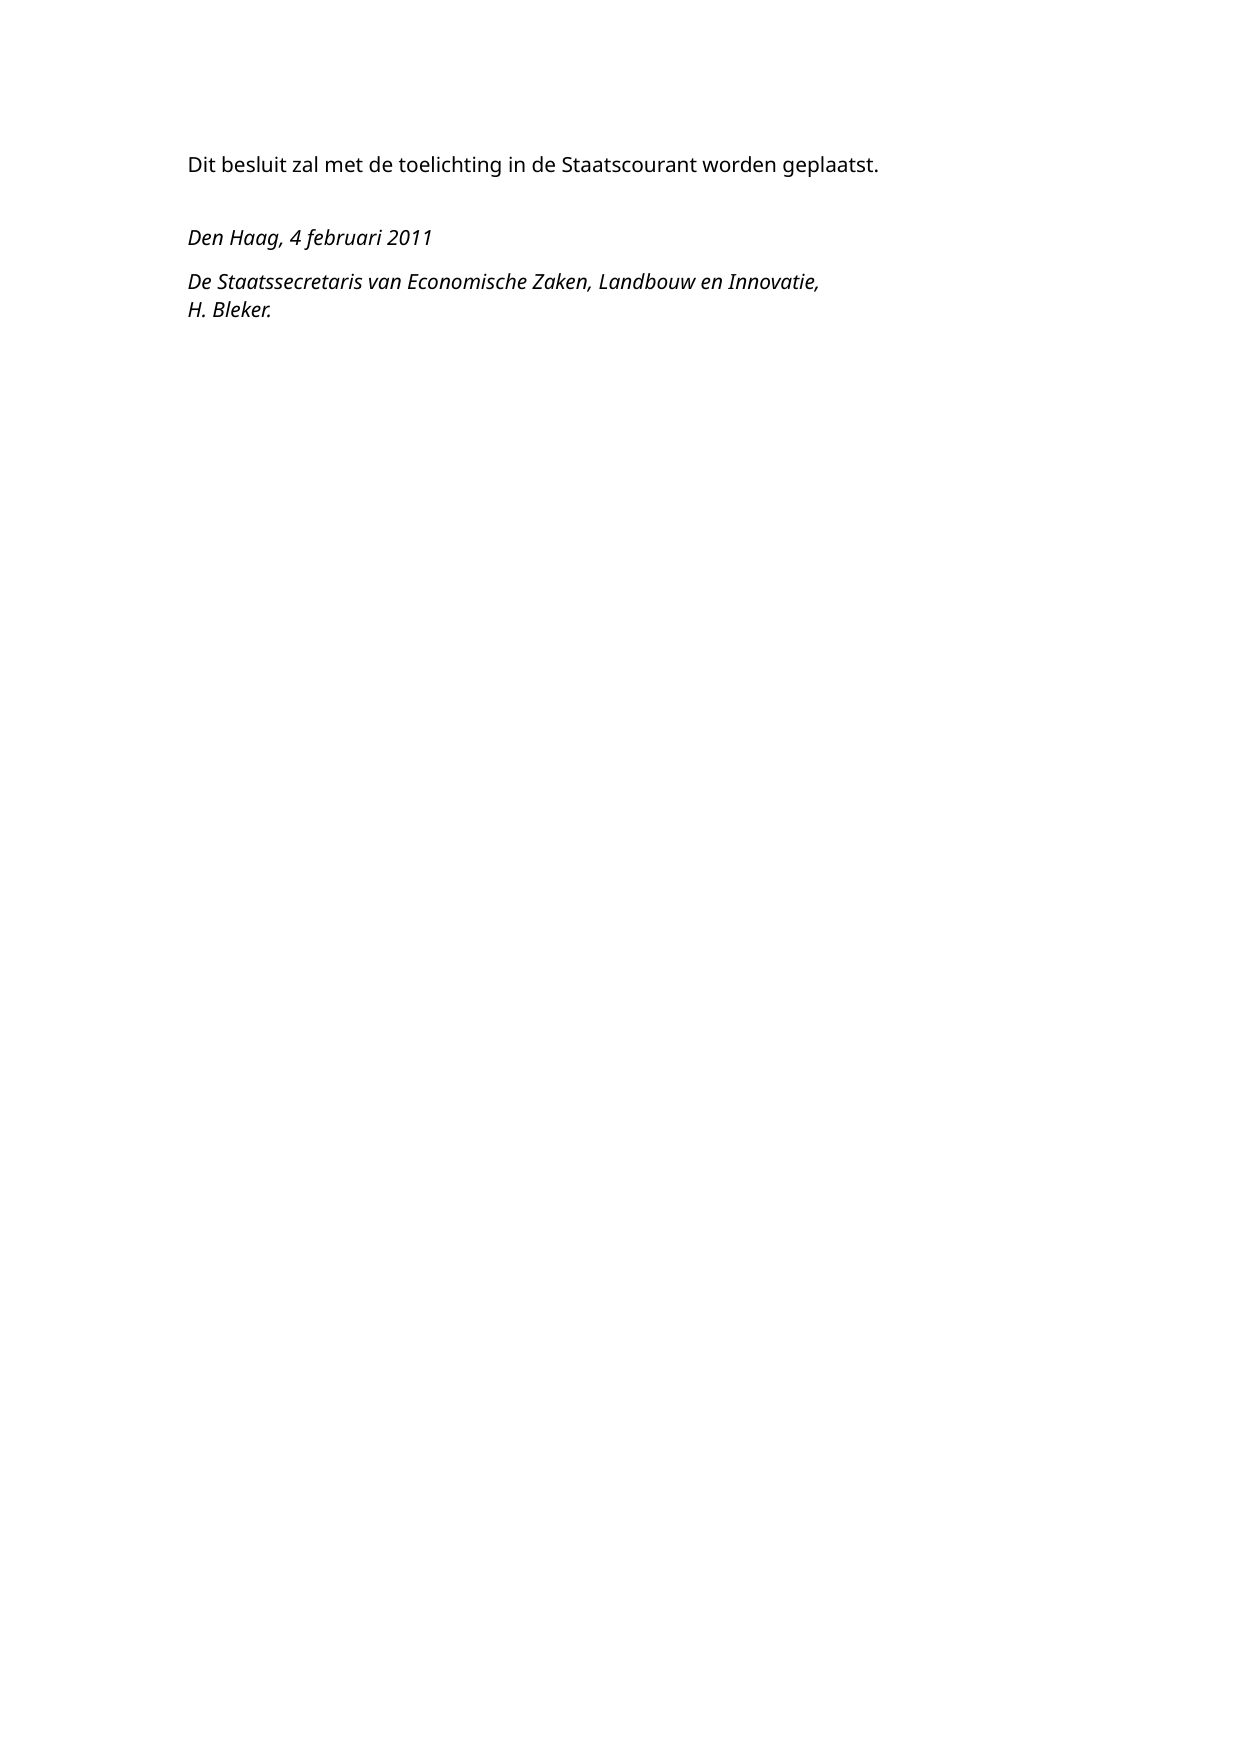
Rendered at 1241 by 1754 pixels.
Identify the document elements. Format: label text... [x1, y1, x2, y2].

text Dit besluit zal met de toelichting in de Staatscourant worden geplaatst. [187, 150, 1053, 178]
text Den Haag, 4 februari 2011 [187, 223, 1053, 252]
text H. Bleker. [187, 295, 1053, 324]
text De Staatssecretaris van Economische Zaken, Landbouw en Innovatie, [187, 267, 1053, 295]
